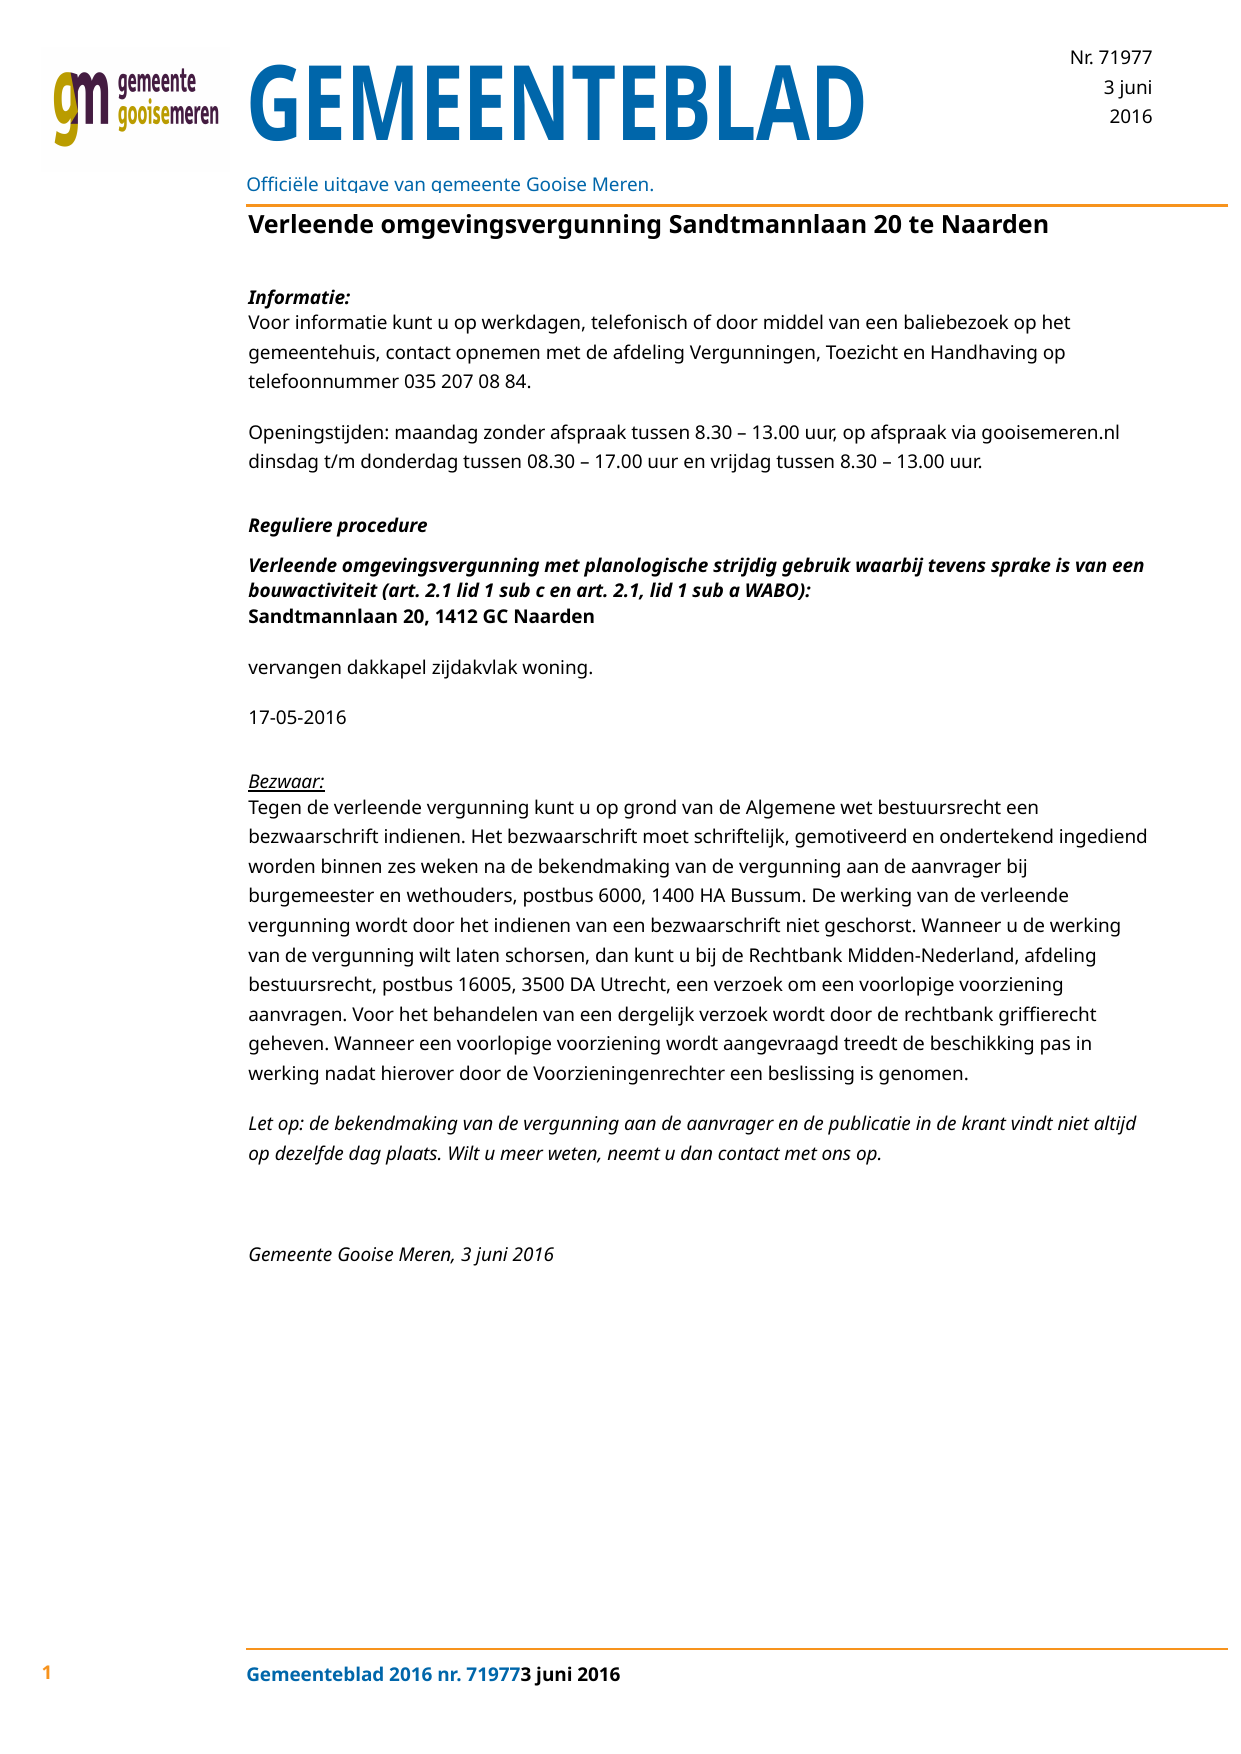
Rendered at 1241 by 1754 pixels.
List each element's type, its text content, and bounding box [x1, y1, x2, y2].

text Gemeente Gooise Meren, 3 juni 2016 [248, 1241, 1152, 1267]
text Voor informatie kunt u op werkdagen, telefonisch of door middel van een baliebezoek op het gemeentehuis, contact opnemen met de afdeling Vergunningen, Toezicht en Handhaving op telefoonnummer 035 207 08 84. [248, 309, 1152, 394]
text Sandtmannlaan 20, 1412 GC Naarden [248, 603, 1152, 629]
text Reguliere procedure [248, 513, 1152, 538]
text Openingstijden: maandag zonder afspraak tussen 8.30 – 13.00 uur, op afspraak via gooisemeren.nl dinsdag t/m donderdag tussen 08.30 – 17.00 uur en vrijdag tussen 8.30 – 13.00 uur. [248, 419, 1152, 474]
picture [41, 47, 231, 172]
text Verleende omgevingsvergunning Sandtmannlaan 20 te Naarden [248, 207, 1152, 241]
text Bezwaar: [248, 768, 1152, 794]
text Verleende omgevingsvergunning met planologische strijdig gebruik waarbij tevens sprake is van een bouwactiviteit (art. 2.1 lid 1 sub c en art. 2.1, lid 1 sub a WABO): [248, 552, 1152, 603]
text 17-05-2016 [248, 704, 1152, 730]
text Let op: de bekendmaking van de vergunning aan de aanvrager en de publicatie in de krant vindt niet altijd op dezelfde dag plaats. Wilt u meer weten, neemt u dan contact met ons op. [248, 1111, 1152, 1166]
text vervangen dakkapel zijdakvlak woning. [248, 654, 1152, 679]
text Informatie: [248, 284, 1152, 309]
text Tegen de verleende vergunning kunt u op grond van de Algemene wet bestuursrecht een bezwaarschrift indienen. Het bezwaarschrift moet schriftelijk, gemotiveerd en ondertekend ingediend worden binnen zes weken na de bekendmaking van de vergunning aan de aanvrager bij burgemeester en wethouders, postbus 6000, 1400 HA Bussum. De werking van de verleende vergunning wordt door het indienen van een bezwaarschrift niet geschorst. Wanneer u de werking van de vergunning wilt laten schorsen, dan kunt u bij de Rechtbank Midden-Nederland, afdeling bestuursrecht, postbus 16005, 3500 DA Utrecht, een verzoek om een voorlopige voorziening aanvragen. Voor het behandelen van een dergelijk verzoek wordt door de rechtbank griffierecht geheven. Wanneer een voorlopige voorziening wordt aangevraagd treedt de beschikking pas in werking nadat hierover door de Voorzieningenrechter een beslissing is genomen. [248, 794, 1152, 1086]
